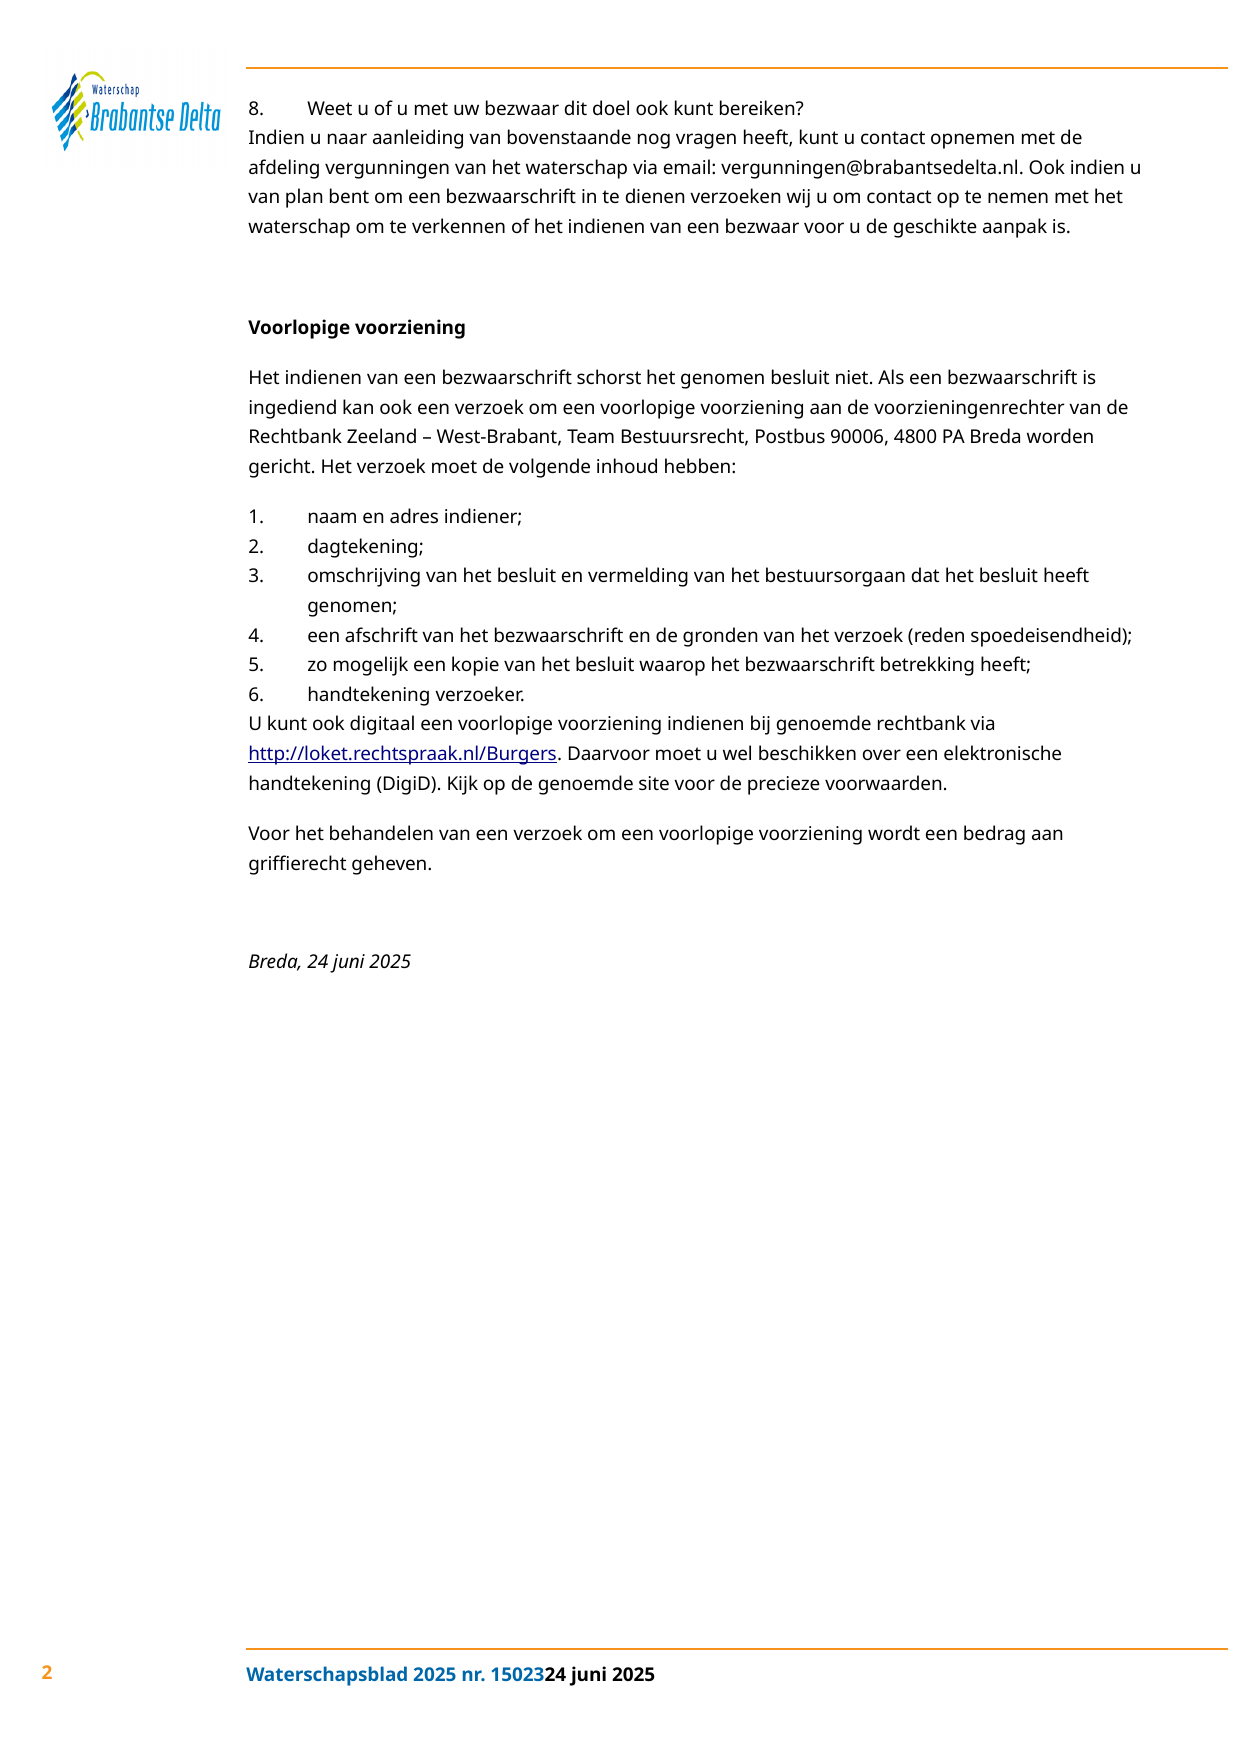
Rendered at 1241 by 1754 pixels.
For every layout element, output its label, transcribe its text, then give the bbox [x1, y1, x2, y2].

list handtekening verzoeker. [248, 681, 1152, 707]
text U kunt ook digitaal een voorlopige voorziening indienen bij genoemde rechtbank via http://loket.rechtspraak.nl/Burgers. Daarvoor moet u wel beschikken over een elektronische handtekening (DigiD). Kijk op de genoemde site voor de precieze voorwaarden. [248, 711, 1152, 796]
picture [41, 47, 231, 172]
list omschrijving van het besluit en vermelding van het bestuursorgaan dat het besluit heeft genomen; [248, 563, 1152, 618]
list een afschrift van het bezwaarschrift en de gronden van het verzoek (reden spoedeisendheid); [248, 622, 1152, 648]
text Indien u naar aanleiding van bovenstaande nog vragen heeft, kunt u contact opnemen met de afdeling vergunningen van het waterschap via email: vergunningen@brabantsedelta.nl. Ook indien u van plan bent om een bezwaarschrift in te dienen verzoeken wij u om contact op te nemen met het waterschap om te verkennen of het indienen van een bezwaar voor u de geschikte aanpak is. [248, 124, 1152, 239]
text Breda, 24 juni 2025 [248, 948, 1152, 974]
text Voor het behandelen van een verzoek om een voorlopige voorziening wordt een bedrag aan griffierecht geheven. [248, 820, 1152, 876]
list zo mogelijk een kopie van het besluit waarop het bezwaarschrift betrekking heeft; [248, 651, 1152, 677]
list dagtekening; [248, 533, 1152, 559]
list naam en adres indiener; [248, 503, 1152, 529]
text Voorlopige voorziening [248, 314, 1152, 340]
list Weet u of u met uw bezwaar dit doel ook kunt bereiken? [248, 95, 1152, 121]
text Het indienen van een bezwaarschrift schorst het genomen besluit niet. Als een bezwaarschrift is ingediend kan ook een verzoek om een voorlopige voorziening aan de voorzieningenrechter van de Rechtbank Zeeland – West-Brabant, Team Bestuursrecht, Postbus 90006, 4800 PA Breda worden gericht. Het verzoek moet de volgende inhoud hebben: [248, 364, 1152, 479]
